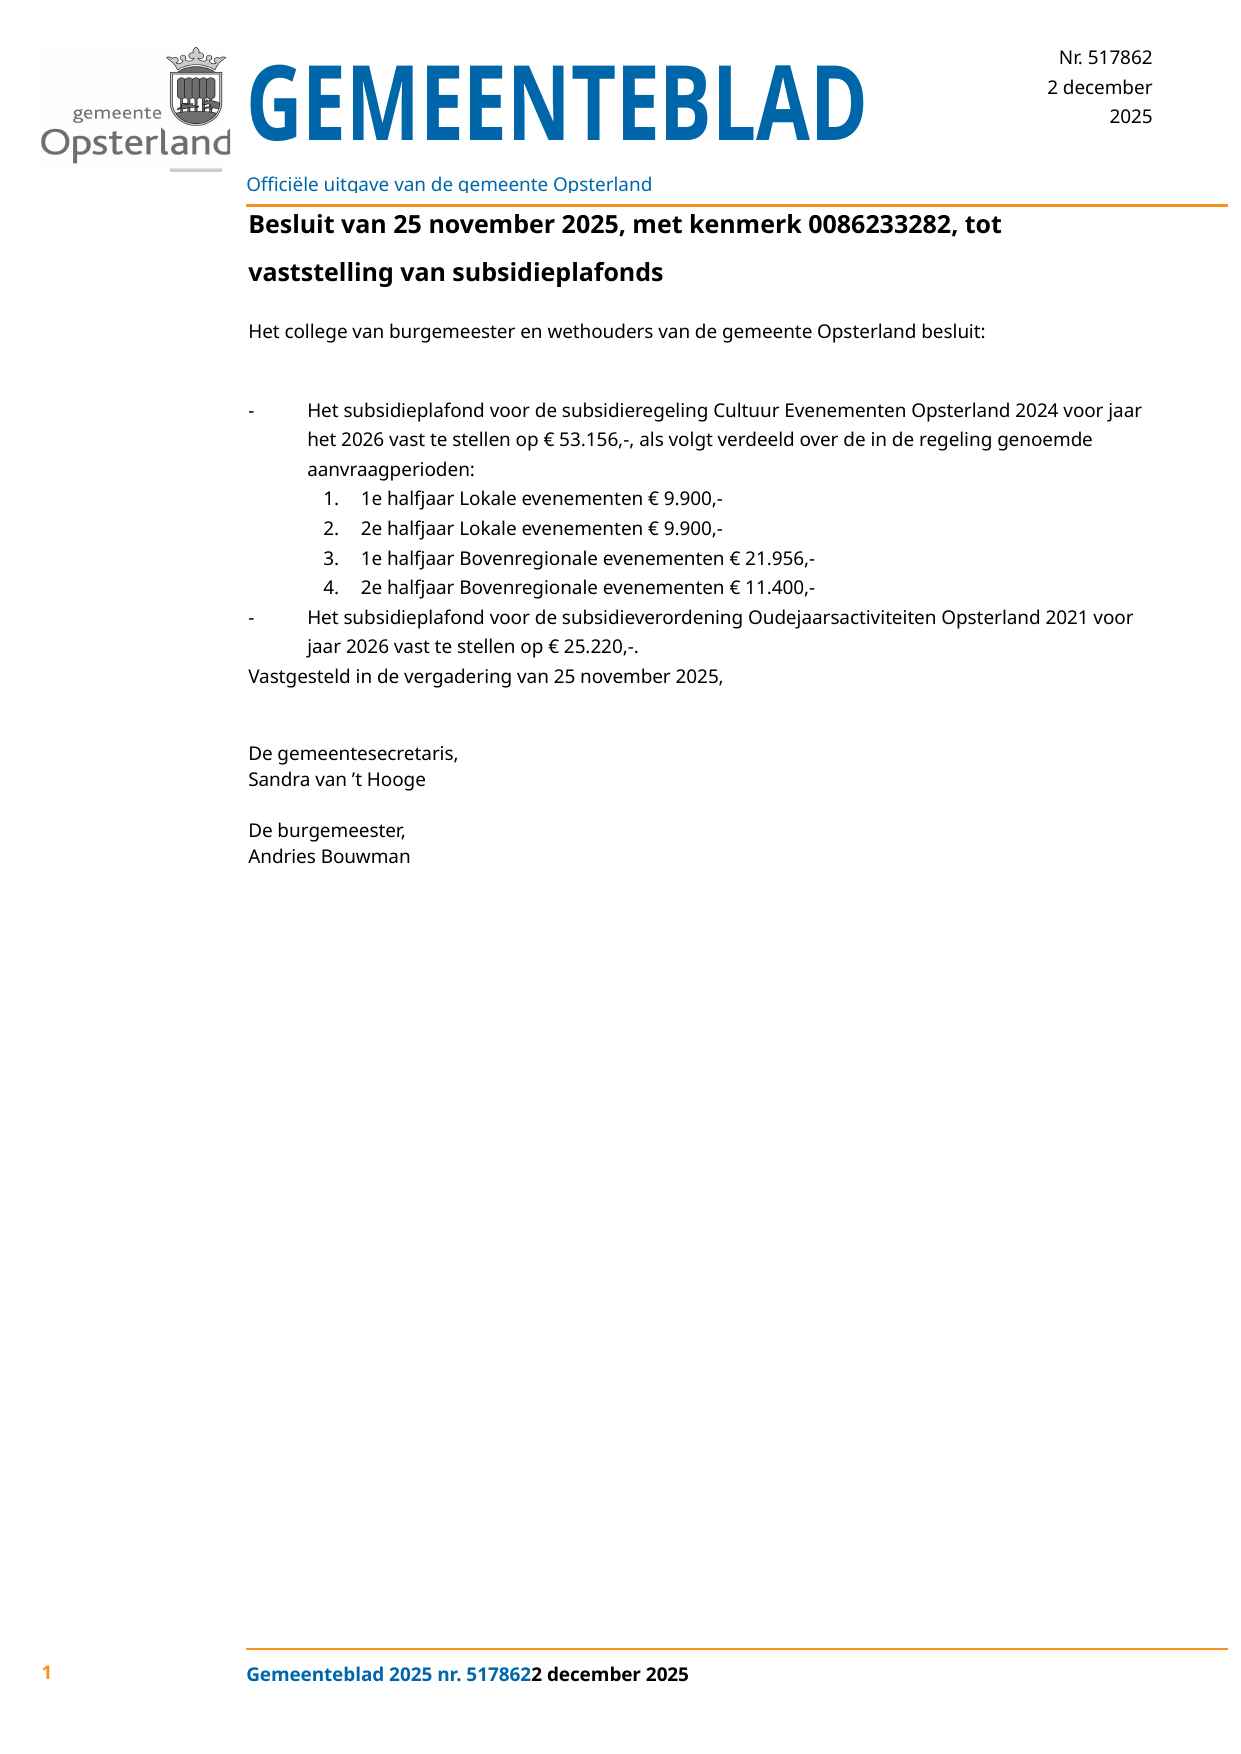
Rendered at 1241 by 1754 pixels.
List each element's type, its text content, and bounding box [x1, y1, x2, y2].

picture [41, 47, 231, 172]
text Andries Bouwman [248, 843, 1152, 869]
text Het college van burgemeester en wethouders van de gemeente Opsterland besluit: [248, 318, 1152, 344]
list 1e halfjaar Lokale evenementen € 9.900,- [323, 486, 1152, 511]
text Vastgesteld in de vergadering van 25 november 2025, [248, 663, 1152, 689]
text Sandra van ’t Hooge [248, 766, 1152, 792]
text Besluit van 25 november 2025, met kenmerk 0086233282, tot vaststelling van subsidieplafonds [248, 207, 1152, 288]
list 1e halfjaar Bovenregionale evenementen € 21.956,- [323, 545, 1152, 570]
text De burgemeester, [248, 817, 1152, 843]
list Het subsidieplafond voor de subsidieverordening Oudejaarsactiviteiten Opsterland 2021 voor jaar 2026 vast te stellen op € 25.220,-. [248, 604, 1152, 659]
list 2e halfjaar Lokale evenementen € 9.900,- [323, 515, 1152, 541]
list Het subsidieplafond voor de subsidieregeling Cultuur Evenementen Opsterland 2024 voor jaar het 2026 vast te stellen op € 53.156,-, als volgt verdeeld over de in de regeling genoemde aanvraagperioden: [248, 397, 1152, 482]
list 2e halfjaar Bovenregionale evenementen € 11.400,- [323, 574, 1152, 600]
text De gemeentesecretaris, [248, 740, 1152, 766]
